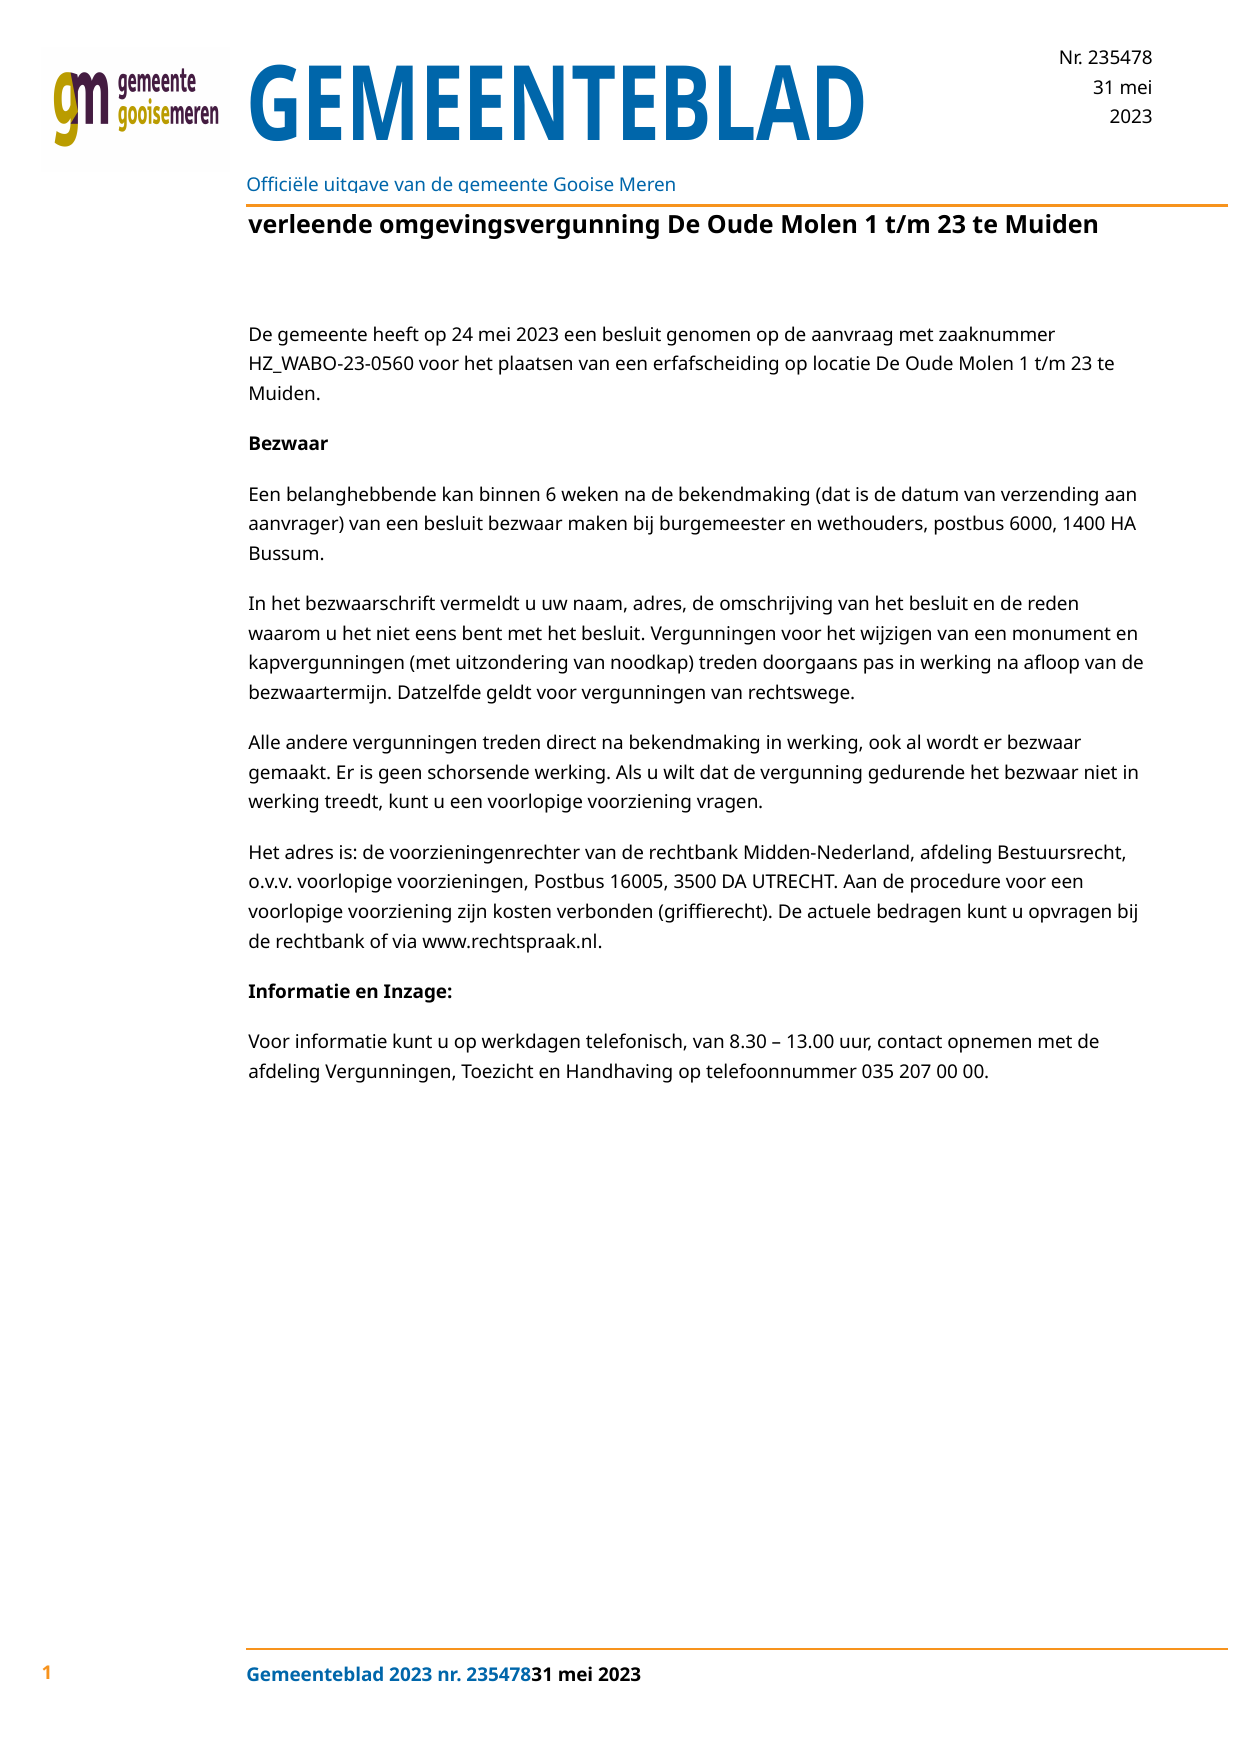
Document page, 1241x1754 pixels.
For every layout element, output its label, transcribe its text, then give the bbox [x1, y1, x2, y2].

text Informatie en Inzage: [248, 978, 1152, 1004]
text Voor informatie kunt u op werkdagen telefonisch, van 8.30 – 13.00 uur, contact opnemen met de afdeling Vergunningen, Toezicht en Handhaving op telefoonnummer 035 207 00 00. [248, 1029, 1152, 1084]
text In het bezwaarschrift vermeldt u uw naam, adres, de omschrijving van het besluit en de reden waarom u het niet eens bent met het besluit. Vergunningen voor het wijzigen van een monument en kapvergunningen (met uitzondering van noodkap) treden doorgaans pas in werking na afloop van de bezwaartermijn. Datzelfde geldt voor vergunningen van rechtswege. [248, 590, 1152, 705]
picture [41, 47, 231, 172]
text De gemeente heeft op 24 mei 2023 een besluit genomen op de aanvraag met zaaknummer HZ_WABO-23-0560 voor het plaatsen van een erfafscheiding op locatie De Oude Molen 1 t/m 23 te Muiden. [248, 321, 1152, 406]
text Het adres is: de voorzieningenrechter van de rechtbank Midden-Nederland, afdeling Bestuursrecht, o.v.v. voorlopige voorzieningen, Postbus 16005, 3500 DA UTRECHT. Aan de procedure voor een voorlopige voorziening zijn kosten verbonden (griffierecht). De actuele bedragen kunt u opvragen bij de rechtbank of via www.rechtspraak.nl. [248, 839, 1152, 953]
text Een belanghebbende kan binnen 6 weken na de bekendmaking (dat is de datum van verzending aan aanvrager) van een besluit bezwaar maken bij burgemeester en wethouders, postbus 6000, 1400 HA Bussum. [248, 481, 1152, 566]
text verleende omgevingsvergunning De Oude Molen 1 t/m 23 te Muiden [248, 207, 1152, 241]
text Bezwaar [248, 430, 1152, 456]
text Alle andere vergunningen treden direct na bekendmaking in werking, ook al wordt er bezwaar gemaakt. Er is geen schorsende werking. Als u wilt dat de vergunning gedurende het bezwaar niet in werking treedt, kunt u een voorlopige voorziening vragen. [248, 729, 1152, 814]
